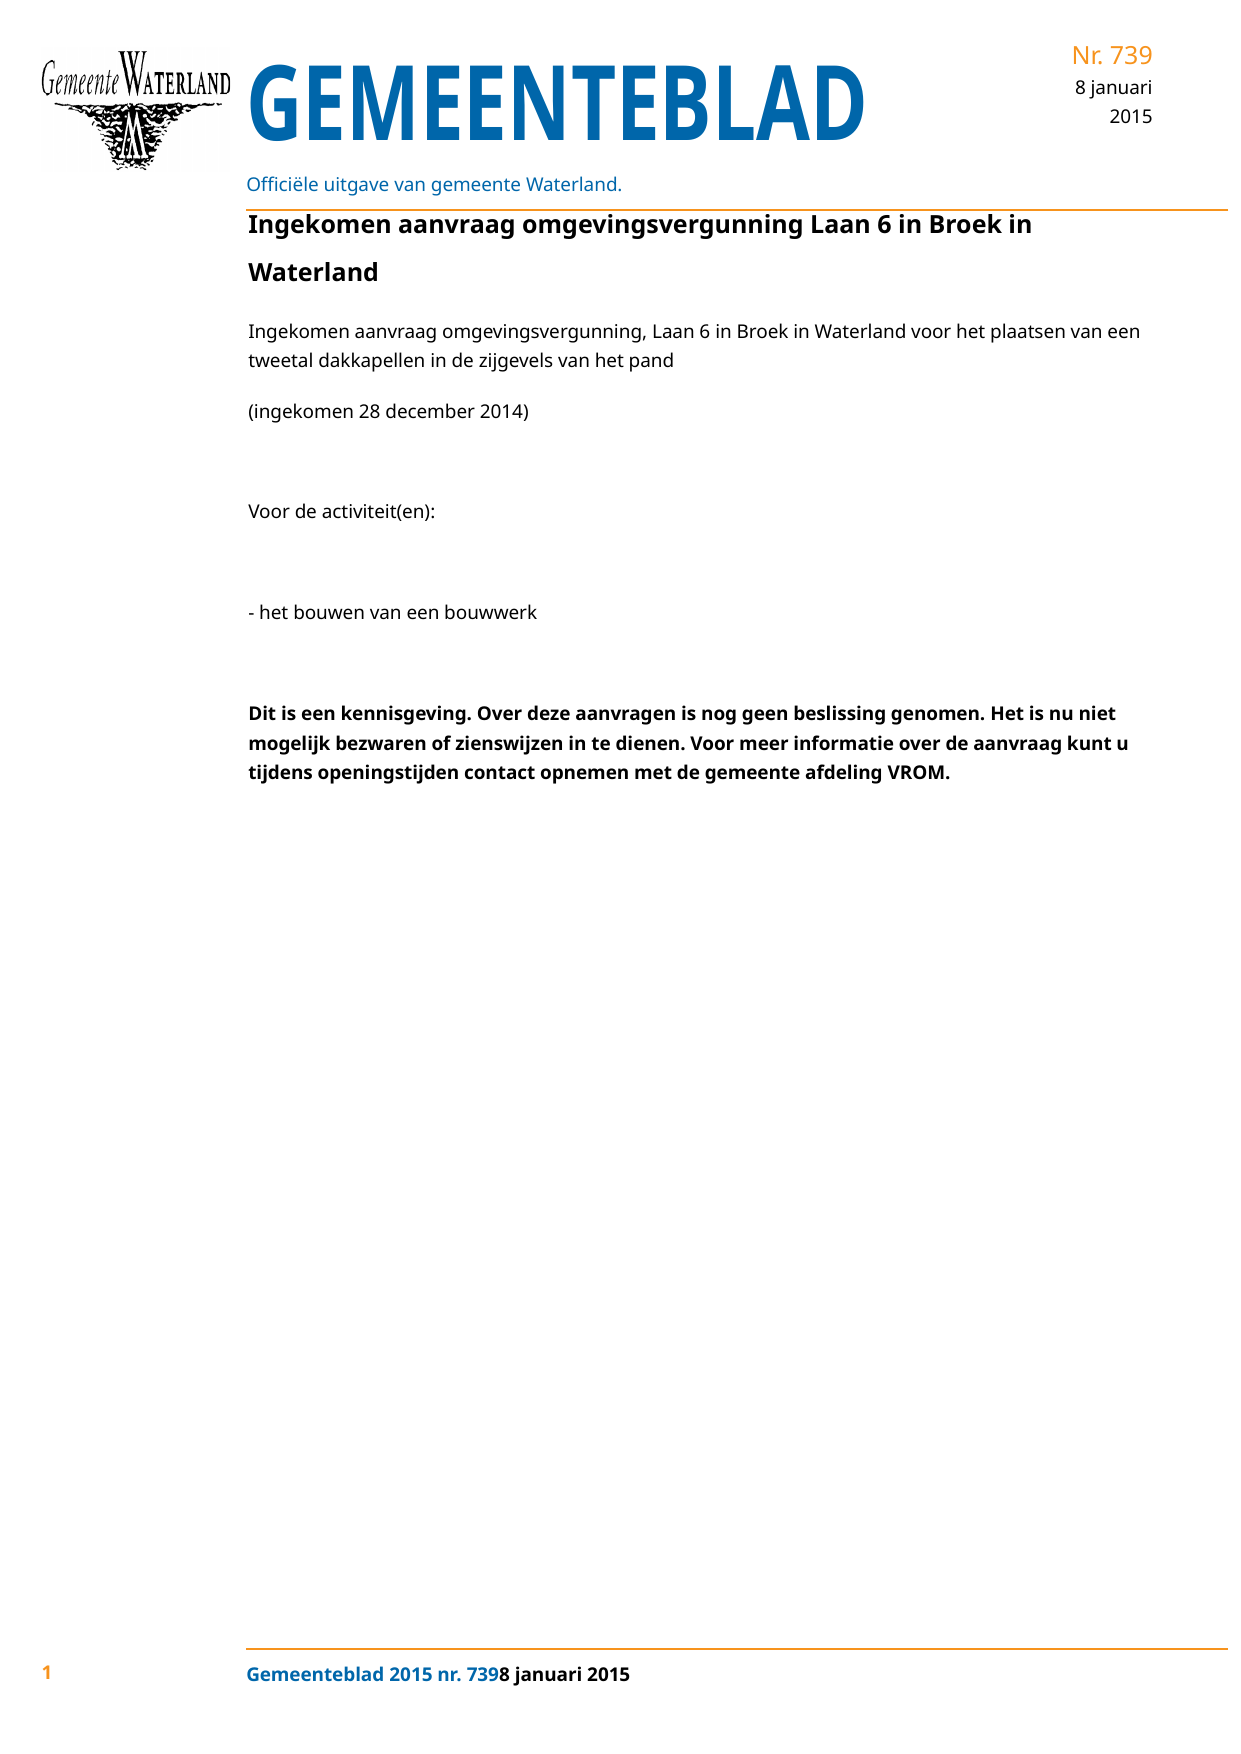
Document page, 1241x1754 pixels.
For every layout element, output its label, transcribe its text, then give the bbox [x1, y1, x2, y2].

text Dit is een kennisgeving. Over deze aanvragen is nog geen beslissing genomen. Het is nu niet mogelijk bezwaren of zienswijzen in te dienen. Voor meer informatie over de aanvraag kunt u tijdens openingstijden contact opnemen met de gemeente afdeling VROM. [248, 700, 1152, 785]
picture [41, 47, 231, 172]
text Voor de activiteit(en): [248, 499, 1152, 524]
text - het bouwen van een bouwwerk [248, 599, 1152, 625]
text Ingekomen aanvraag omgevingsvergunning Laan 6 in Broek in Waterland [248, 211, 1152, 288]
text (ingekomen 28 december 2014) [248, 398, 1152, 424]
text Ingekomen aanvraag omgevingsvergunning, Laan 6 in Broek in Waterland voor het plaatsen van een tweetal dakkapellen in de zijgevels van het pand [248, 318, 1152, 373]
